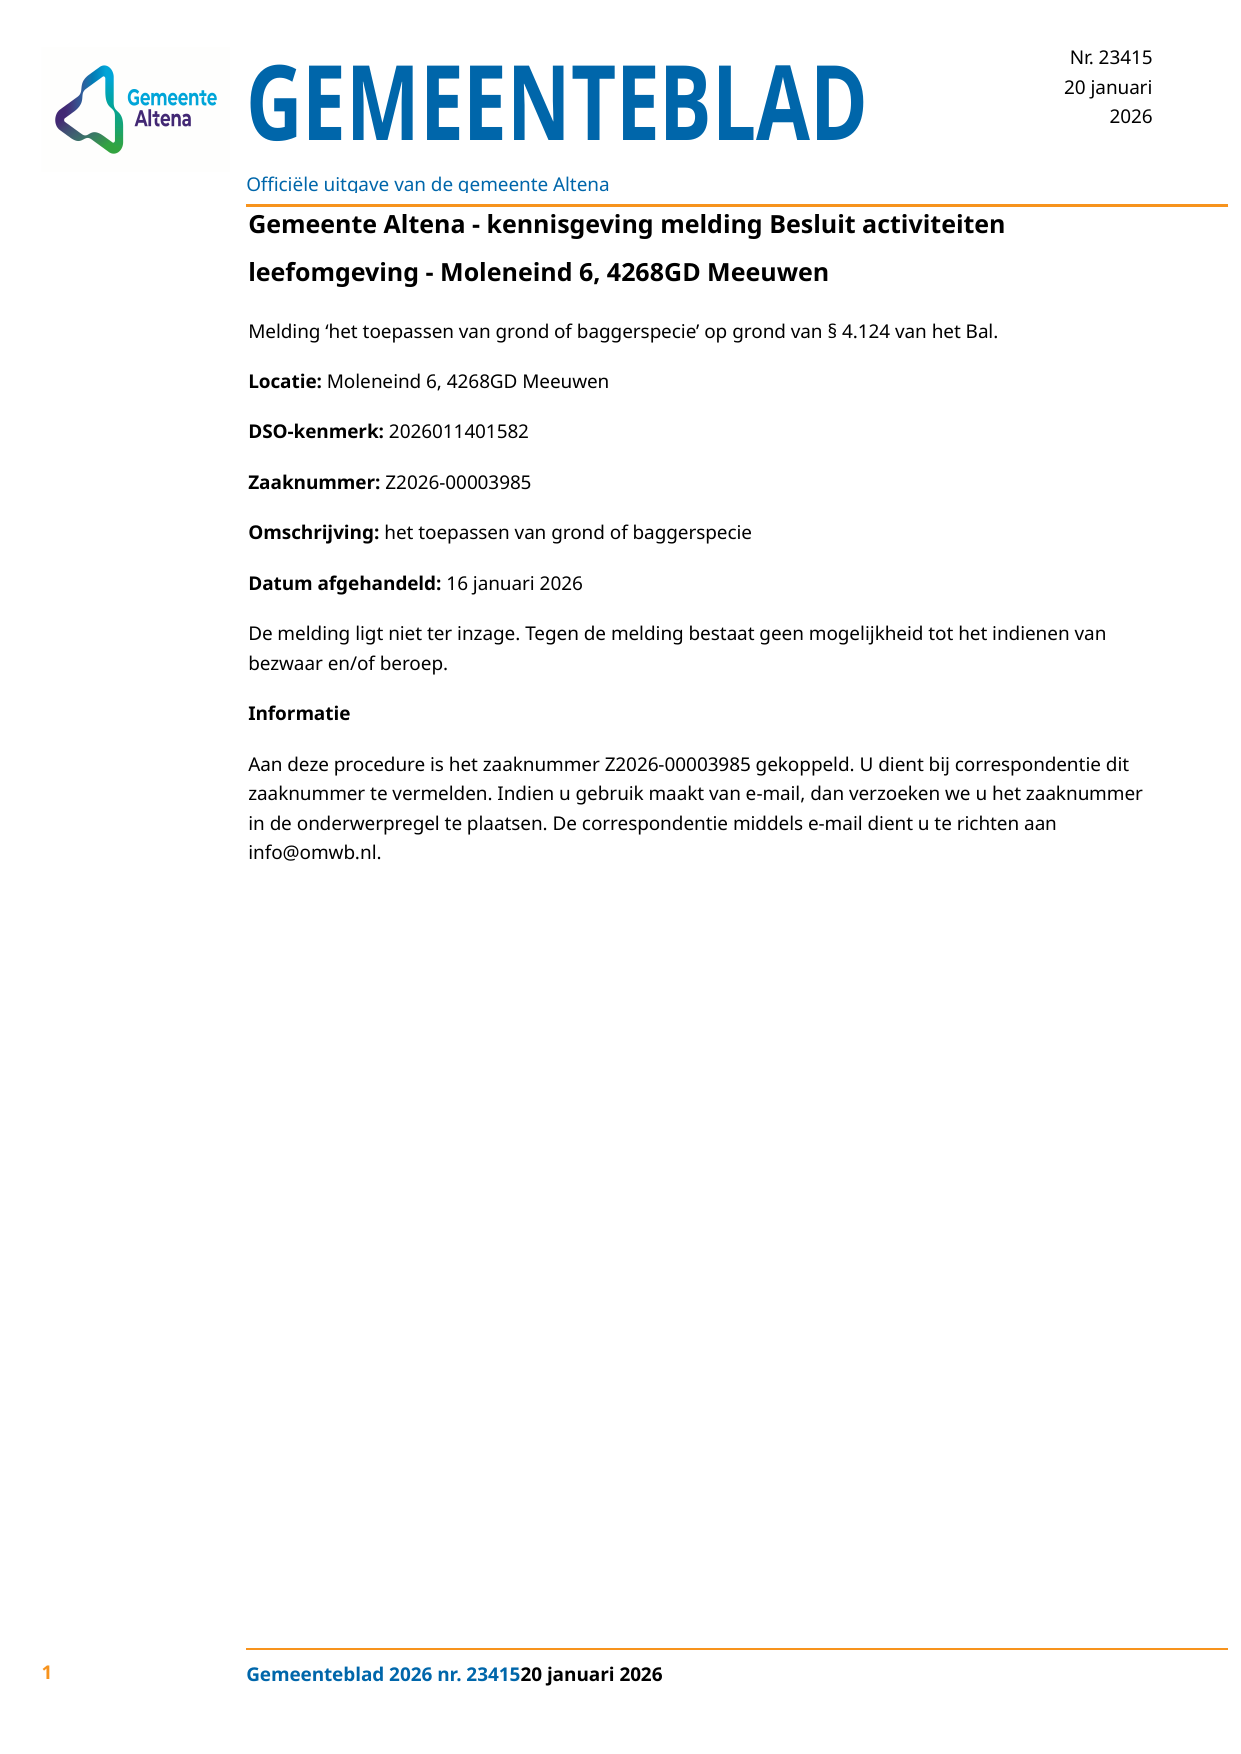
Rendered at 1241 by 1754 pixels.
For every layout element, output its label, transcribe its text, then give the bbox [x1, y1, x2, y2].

text Informatie [248, 700, 1152, 726]
text Gemeente Altena - kennisgeving melding Besluit activiteiten leefomgeving - Moleneind 6, 4268GD Meeuwen [248, 207, 1152, 288]
text Zaaknummer: Z2026-00003985 [248, 469, 1152, 495]
text Locatie: Moleneind 6, 4268GD Meeuwen [248, 368, 1152, 394]
text DSO-kenmerk: 2026011401582 [248, 419, 1152, 444]
text Omschrijving: het toepassen van grond of baggerspecie [248, 519, 1152, 545]
text De melding ligt niet ter inzage. Tegen de melding bestaat geen mogelijkheid tot het indienen van bezwaar en/of beroep. [248, 620, 1152, 676]
text Aan deze procedure is het zaaknummer Z2026-00003985 gekoppeld. U dient bij correspondentie dit zaaknummer te vermelden. Indien u gebruik maakt van e-mail, dan verzoeken we u het zaaknummer in de onderwerpregel te plaatsen. De correspondentie middels e-mail dient u te richten aan info@omwb.nl. [248, 751, 1152, 865]
text Datum afgehandeld: 16 januari 2026 [248, 570, 1152, 596]
picture [41, 47, 231, 172]
text Melding ‘het toepassen van grond of baggerspecie’ op grond van § 4.124 van het Bal. [248, 318, 1152, 344]
